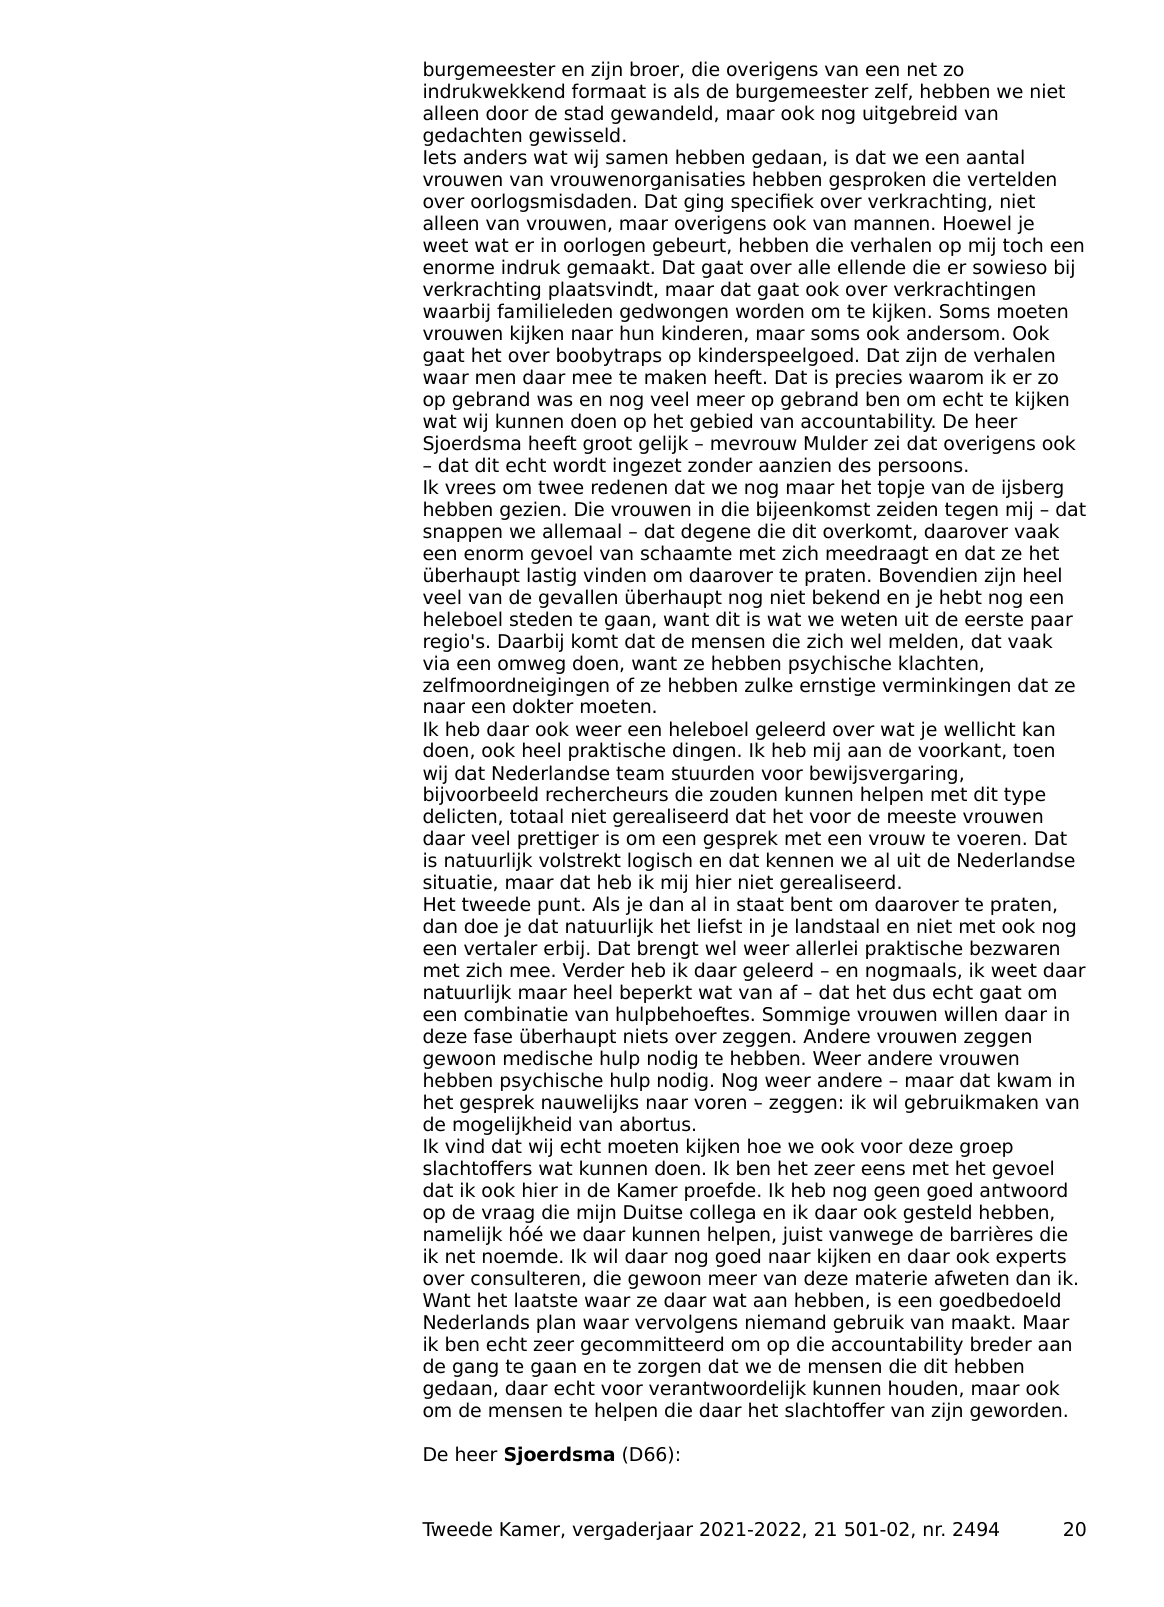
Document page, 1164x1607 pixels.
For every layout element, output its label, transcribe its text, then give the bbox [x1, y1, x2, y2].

text De heer Sjoerdsma (D66): [422, 1444, 1087, 1466]
text burgemeester en zijn broer, die overigens van een net zo indrukwekkend formaat is als de burgemeester zelf, hebben we niet alleen door de stad gewandeld, maar ook nog uitgebreid van gedachten gewisseld. [422, 59, 1087, 147]
text Iets anders wat wij samen hebben gedaan, is dat we een aantal vrouwen van vrouwenorganisaties hebben gesproken die vertelden over oorlogsmisdaden. Dat ging specifiek over verkrachting, niet alleen van vrouwen, maar overigens ook van mannen. Hoewel je weet wat er in oorlogen gebeurt, hebben die verhalen op mij toch een enorme indruk gemaakt. Dat gaat over alle ellende die er sowieso bij verkrachting plaatsvindt, maar dat gaat ook over verkrachtingen waarbij familieleden gedwongen worden om te kijken. Soms moeten vrouwen kijken naar hun kinderen, maar soms ook andersom. Ook gaat het over boobytraps op kinderspeelgoed. Dat zijn de verhalen waar men daar mee te maken heeft. Dat is precies waarom ik er zo op gebrand was en nog veel meer op gebrand ben om echt te kijken wat wij kunnen doen op het gebied van accountability. De heer Sjoerdsma heeft groot gelijk – mevrouw Mulder zei dat overigens ook – dat dit echt wordt ingezet zonder aanzien des persoons. [422, 147, 1087, 477]
text Het tweede punt. Als je dan al in staat bent om daarover te praten, dan doe je dat natuurlijk het liefst in je landstaal en niet met ook nog een vertaler erbij. Dat brengt wel weer allerlei praktische bezwaren met zich mee. Verder heb ik daar geleerd – en nogmaals, ik weet daar natuurlijk maar heel beperkt wat van af – dat het dus echt gaat om een combinatie van hulpbehoeftes. Sommige vrouwen willen daar in deze fase überhaupt niets over zeggen. Andere vrouwen zeggen gewoon medische hulp nodig te hebben. Weer andere vrouwen hebben psychische hulp nodig. Nog weer andere – maar dat kwam in het gesprek nauwelijks naar voren – zeggen: ik wil gebruikmaken van de mogelijkheid van abortus. [422, 894, 1087, 1136]
text Ik vind dat wij echt moeten kijken hoe we ook voor deze groep slachtoffers wat kunnen doen. Ik ben het zeer eens met het gevoel dat ik ook hier in de Kamer proefde. Ik heb nog geen goed antwoord op de vraag die mijn Duitse collega en ik daar ook gesteld hebben, namelijk hóé we daar kunnen helpen, juist vanwege de barrières die ik net noemde. Ik wil daar nog goed naar kijken en daar ook experts over consulteren, die gewoon meer van deze materie afweten dan ik. Want het laatste waar ze daar wat aan hebben, is een goedbedoeld Nederlands plan waar vervolgens niemand gebruik van maakt. Maar ik ben echt zeer gecommitteerd om op die accountability breder aan de gang te gaan en te zorgen dat we de mensen die dit hebben gedaan, daar echt voor verantwoordelijk kunnen houden, maar ook om de mensen te helpen die daar het slachtoffer van zijn geworden. [422, 1136, 1087, 1422]
text Ik heb daar ook weer een heleboel geleerd over wat je wellicht kan doen, ook heel praktische dingen. Ik heb mij aan de voorkant, toen wij dat Nederlandse team stuurden voor bewijsvergaring, bijvoorbeeld rechercheurs die zouden kunnen helpen met dit type delicten, totaal niet gerealiseerd dat het voor de meeste vrouwen daar veel prettiger is om een gesprek met een vrouw te voeren. Dat is natuurlijk volstrekt logisch en dat kennen we al uit de Nederlandse situatie, maar dat heb ik mij hier niet gerealiseerd. [422, 718, 1087, 894]
text Ik vrees om twee redenen dat we nog maar het topje van de ijsberg hebben gezien. Die vrouwen in die bijeenkomst zeiden tegen mij – dat snappen we allemaal – dat degene die dit overkomt, daarover vaak een enorm gevoel van schaamte met zich meedraagt en dat ze het überhaupt lastig vinden om daarover te praten. Bovendien zijn heel veel van de gevallen überhaupt nog niet bekend en je hebt nog een heleboel steden te gaan, want dit is wat we weten uit de eerste paar regio's. Daarbij komt dat de mensen die zich wel melden, dat vaak via een omweg doen, want ze hebben psychische klachten, zelfmoordneigingen of ze hebben zulke ernstige verminkingen dat ze naar een dokter moeten. [422, 477, 1087, 718]
